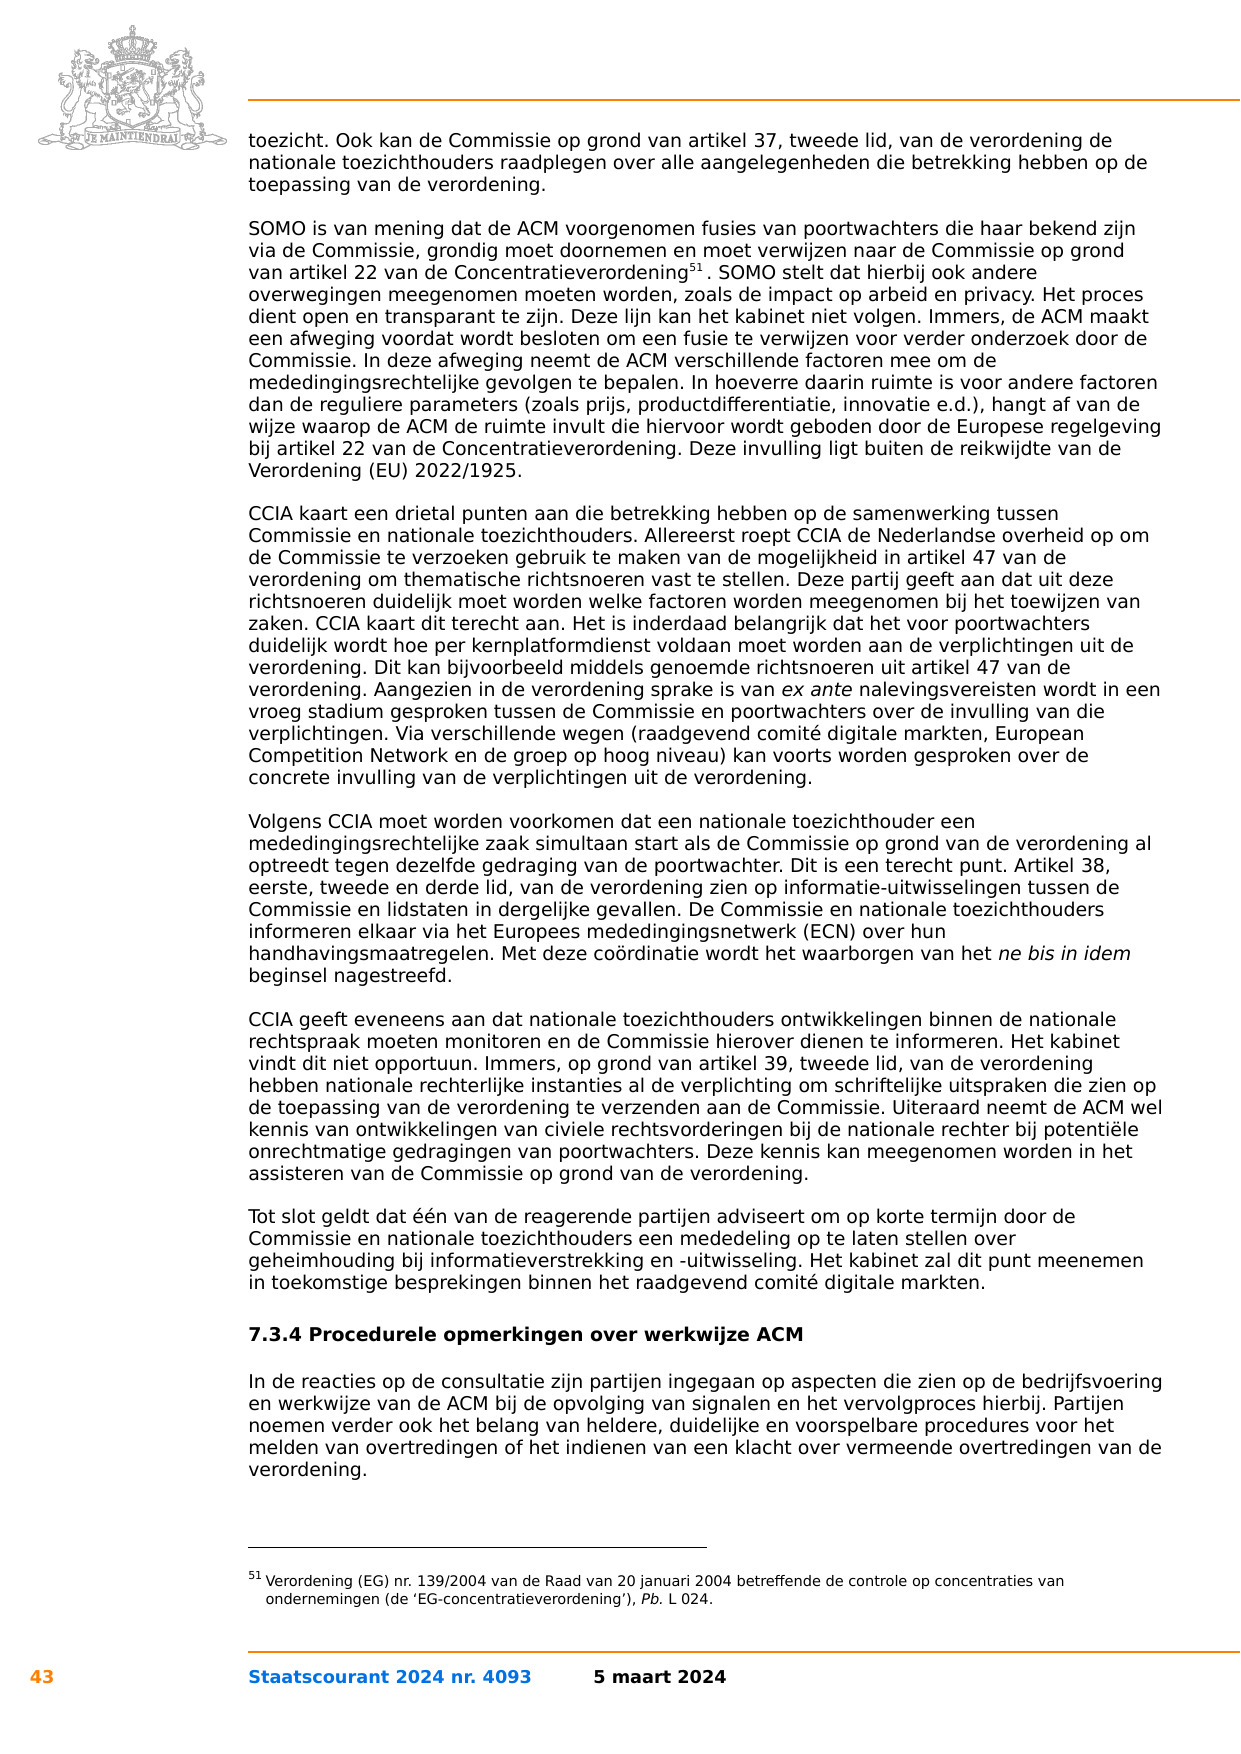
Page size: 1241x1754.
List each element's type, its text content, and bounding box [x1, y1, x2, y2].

text Volgens CCIA moet worden voorkomen dat een nationale toezichthouder een mededingingsrechtelijke zaak simultaan start als de Commissie op grond van de verordening al optreedt tegen dezelfde gedraging van de poortwachter. Dit is een terecht punt. Artikel 38, eerste, tweede en derde lid, van de verordening zien op informatie-uitwisselingen tussen de Commissie en lidstaten in dergelijke gevallen. De Commissie en nationale toezichthouders informeren elkaar via het Europees mededingingsnetwerk (ECN) over hun handhavingsmaatregelen. Met deze coördinatie wordt het waarborgen van het ne bis in idem beginsel nagestreefd. [248, 811, 1163, 987]
text Verordening (EG) nr. 139/2004 van de Raad van 20 januari 2004 betreffende de controle op concentraties van ondernemingen (de ‘EG-concentratieverordening’), Pb. L 024. [248, 1569, 1163, 1608]
text SOMO is van mening dat de ACM voorgenomen fusies van poortwachters die haar bekend zijn via de Commissie, grondig moet doornemen en moet verwijzen naar de Commissie op grond van artikel 22 van de Concentratieverordening. SOMO stelt dat hierbij ook andere overwegingen meegenomen moeten worden, zoals de impact op arbeid en privacy. Het proces dient open en transparant te zijn. Deze lijn kan het kabinet niet volgen. Immers, de ACM maakt een afweging voordat wordt besloten om een fusie te verwijzen voor verder onderzoek door de Commissie. In deze afweging neemt de ACM verschillende factoren mee om de mededingingsrechtelijke gevolgen te bepalen. In hoeverre daarin ruimte is voor andere factoren dan de reguliere parameters (zoals prijs, productdifferentiatie, innovatie e.d.), hangt af van de wijze waarop de ACM de ruimte invult die hiervoor wordt geboden door de Europese regelgeving bij artikel 22 van de Concentratieverordening. Deze invulling ligt buiten de reikwijdte van de Verordening (EU) 2022/1925. [248, 218, 1163, 481]
text toezicht. Ook kan de Commissie op grond van artikel 37, tweede lid, van de verordening de nationale toezichthouders raadplegen over alle aangelegenheden die betrekking hebben op de toepassing van de verordening. [248, 130, 1163, 196]
text Tot slot geldt dat één van de reagerende partijen adviseert om op korte termijn door de Commissie en nationale toezichthouders een mededeling op te laten stellen over geheimhouding bij informatieverstrekking en -uitwisseling. Het kabinet zal dit punt meenemen in toekomstige besprekingen binnen het raadgevend comité digitale markten. [248, 1206, 1163, 1294]
subtitle 7.3.4 Procedurele opmerkingen over werkwijze ACM [248, 1324, 1163, 1346]
text CCIA geeft eveneens aan dat nationale toezichthouders ontwikkelingen binnen de nationale rechtspraak moeten monitoren en de Commissie hierover dienen te informeren. Het kabinet vindt dit niet opportuun. Immers, op grond van artikel 39, tweede lid, van de verordening hebben nationale rechterlijke instanties al de verplichting om schriftelijke uitspraken die zien op de toepassing van de verordening te verzenden aan de Commissie. Uiteraard neemt de ACM wel kennis van ontwikkelingen van civiele rechtsvorderingen bij de nationale rechter bij potentiële onrechtmatige gedragingen van poortwachters. Deze kennis kan meegenomen worden in het assisteren van de Commissie op grond van de verordening. [248, 1009, 1163, 1184]
text In de reacties op de consultatie zijn partijen ingegaan op aspecten die zien op de bedrijfsvoering en werkwijze van de ACM bij de opvolging van signalen en het vervolgproces hierbij. Partijen noemen verder ook het belang van heldere, duidelijke en voorspelbare procedures voor het melden van overtredingen of het indienen van een klacht over vermeende overtredingen van de verordening. [248, 1371, 1163, 1481]
text CCIA kaart een drietal punten aan die betrekking hebben op de samenwerking tussen Commissie en nationale toezichthouders. Allereerst roept CCIA de Nederlandse overheid op om de Commissie te verzoeken gebruik te maken van de mogelijkheid in artikel 47 van de verordening om thematische richtsnoeren vast te stellen. Deze partij geeft aan dat uit deze richtsnoeren duidelijk moet worden welke factoren worden meegenomen bij het toewijzen van zaken. CCIA kaart dit terecht aan. Het is inderdaad belangrijk dat het voor poortwachters duidelijk wordt hoe per kernplatformdienst voldaan moet worden aan de verplichtingen uit de verordening. Dit kan bijvoorbeeld middels genoemde richtsnoeren uit artikel 47 van de verordening. Aangezien in de verordening sprake is van ex ante nalevingsvereisten wordt in een vroeg stadium gesproken tussen de Commissie en poortwachters over de invulling van die verplichtingen. Via verschillende wegen (raadgevend comité digitale markten, European Competition Network en de groep op hoog niveau) kan voorts worden gesproken over de concrete invulling van de verplichtingen uit de verordening. [248, 503, 1163, 789]
picture [38, 25, 227, 150]
